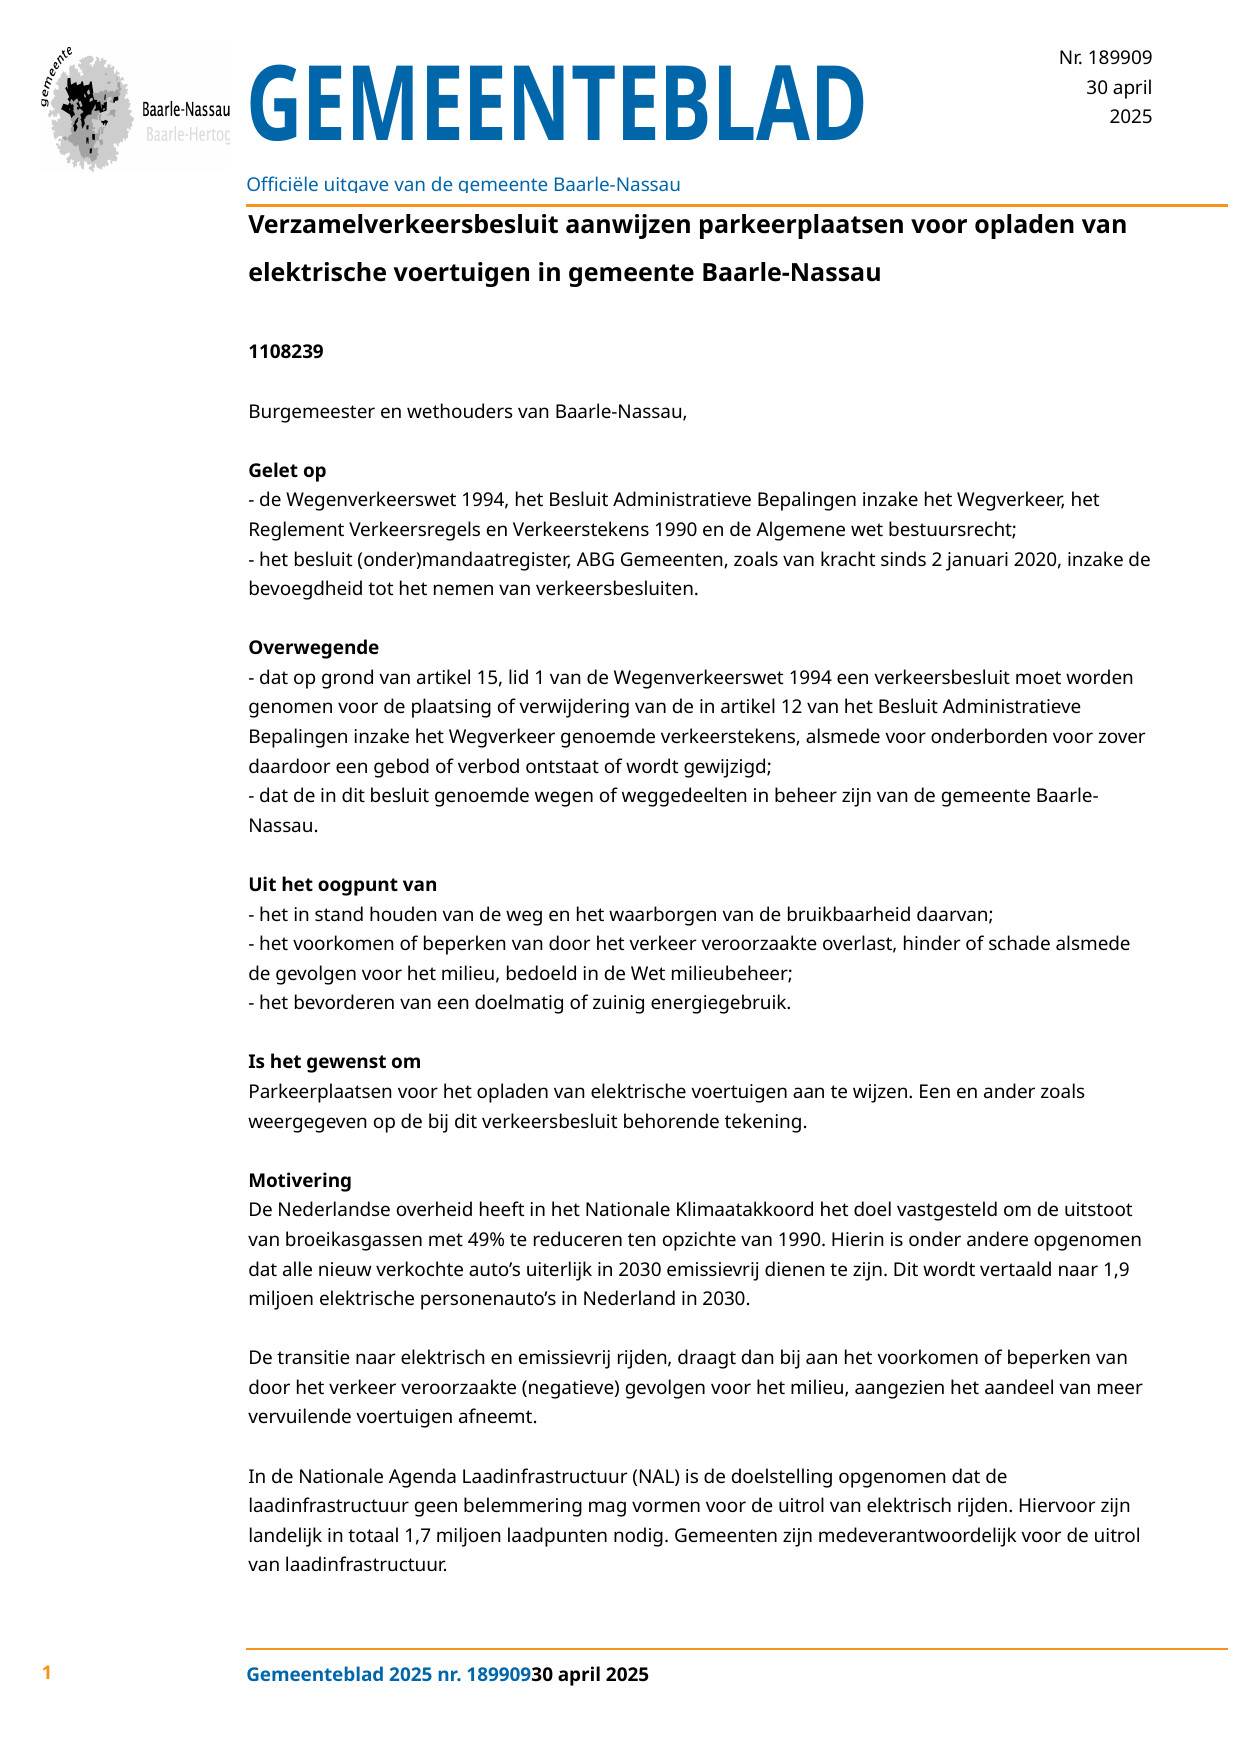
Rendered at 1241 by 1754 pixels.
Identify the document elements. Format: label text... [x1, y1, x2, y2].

text Verzamelverkeersbesluit aanwijzen parkeerplaatsen voor opladen van elektrische voertuigen in gemeente Baarle-Nassau [248, 207, 1152, 288]
text Overwegende [248, 634, 1152, 660]
text De transitie naar elektrisch en emissievrij rijden, draagt dan bij aan het voorkomen of beperken van door het verkeer veroorzaakte (negatieve) gevolgen voor het milieu, aangezien het aandeel van meer vervuilende voertuigen afneemt. [248, 1344, 1152, 1429]
text Gelet op [248, 457, 1152, 483]
text Is het gewenst om [248, 1049, 1152, 1074]
text - het voorkomen of beperken van door het verkeer veroorzaakte overlast, hinder of schade alsmede de gevolgen voor het milieu, bedoeld in de Wet milieubeheer; [248, 930, 1152, 986]
text 1108239 [248, 339, 1152, 364]
text - de Wegenverkeerswet 1994, het Besluit Administratieve Bepalingen inzake het Wegverkeer, het Reglement Verkeersregels en Verkeerstekens 1990 en de Algemene wet bestuursrecht; [248, 487, 1152, 542]
text Burgemeester en wethouders van Baarle-Nassau, [248, 398, 1152, 423]
text - het besluit (onder)mandaatregister, ABG Gemeenten, zoals van kracht sinds 2 januari 2020, inzake de bevoegdheid tot het nemen van verkeersbesluiten. [248, 546, 1152, 601]
text Uit het oogpunt van [248, 871, 1152, 897]
text - het bevorderen van een doelmatig of zuinig energiegebruik. [248, 989, 1152, 1015]
text Motivering [248, 1167, 1152, 1193]
picture [41, 47, 231, 172]
text In de Nationale Agenda Laadinfrastructuur (NAL) is de doelstelling opgenomen dat de laadinfrastructuur geen belemmering mag vormen voor de uitrol van elektrisch rijden. Hiervoor zijn landelijk in totaal 1,7 miljoen laadpunten nodig. Gemeenten zijn medeverantwoordelijk voor de uitrol van laadinfrastructuur. [248, 1463, 1152, 1577]
text - het in stand houden van de weg en het waarborgen van de bruikbaarheid daarvan; [248, 901, 1152, 926]
text De Nederlandse overheid heeft in het Nationale Klimaatakkoord het doel vastgesteld om de uitstoot van broeikasgassen met 49% te reduceren ten opzichte van 1990. Hierin is onder andere opgenomen dat alle nieuw verkochte auto’s uiterlijk in 2030 emissievrij dienen te zijn. Dit wordt vertaald naar 1,9 miljoen elektrische personenauto’s in Nederland in 2030. [248, 1197, 1152, 1311]
text Parkeerplaatsen voor het opladen van elektrische voertuigen aan te wijzen. Een en ander zoals weergegeven op de bij dit verkeersbesluit behorende tekening. [248, 1078, 1152, 1133]
text - dat op grond van artikel 15, lid 1 van de Wegenverkeerswet 1994 een verkeersbesluit moet worden genomen voor de plaatsing of verwijdering van de in artikel 12 van het Besluit Administratieve Bepalingen inzake het Wegverkeer genoemde verkeerstekens, alsmede voor onderborden voor zover daardoor een gebod of verbod ontstaat of wordt gewijzigd; [248, 664, 1152, 778]
text - dat de in dit besluit genoemde wegen of weggedeelten in beheer zijn van de gemeente Baarle-Nassau. [248, 782, 1152, 838]
